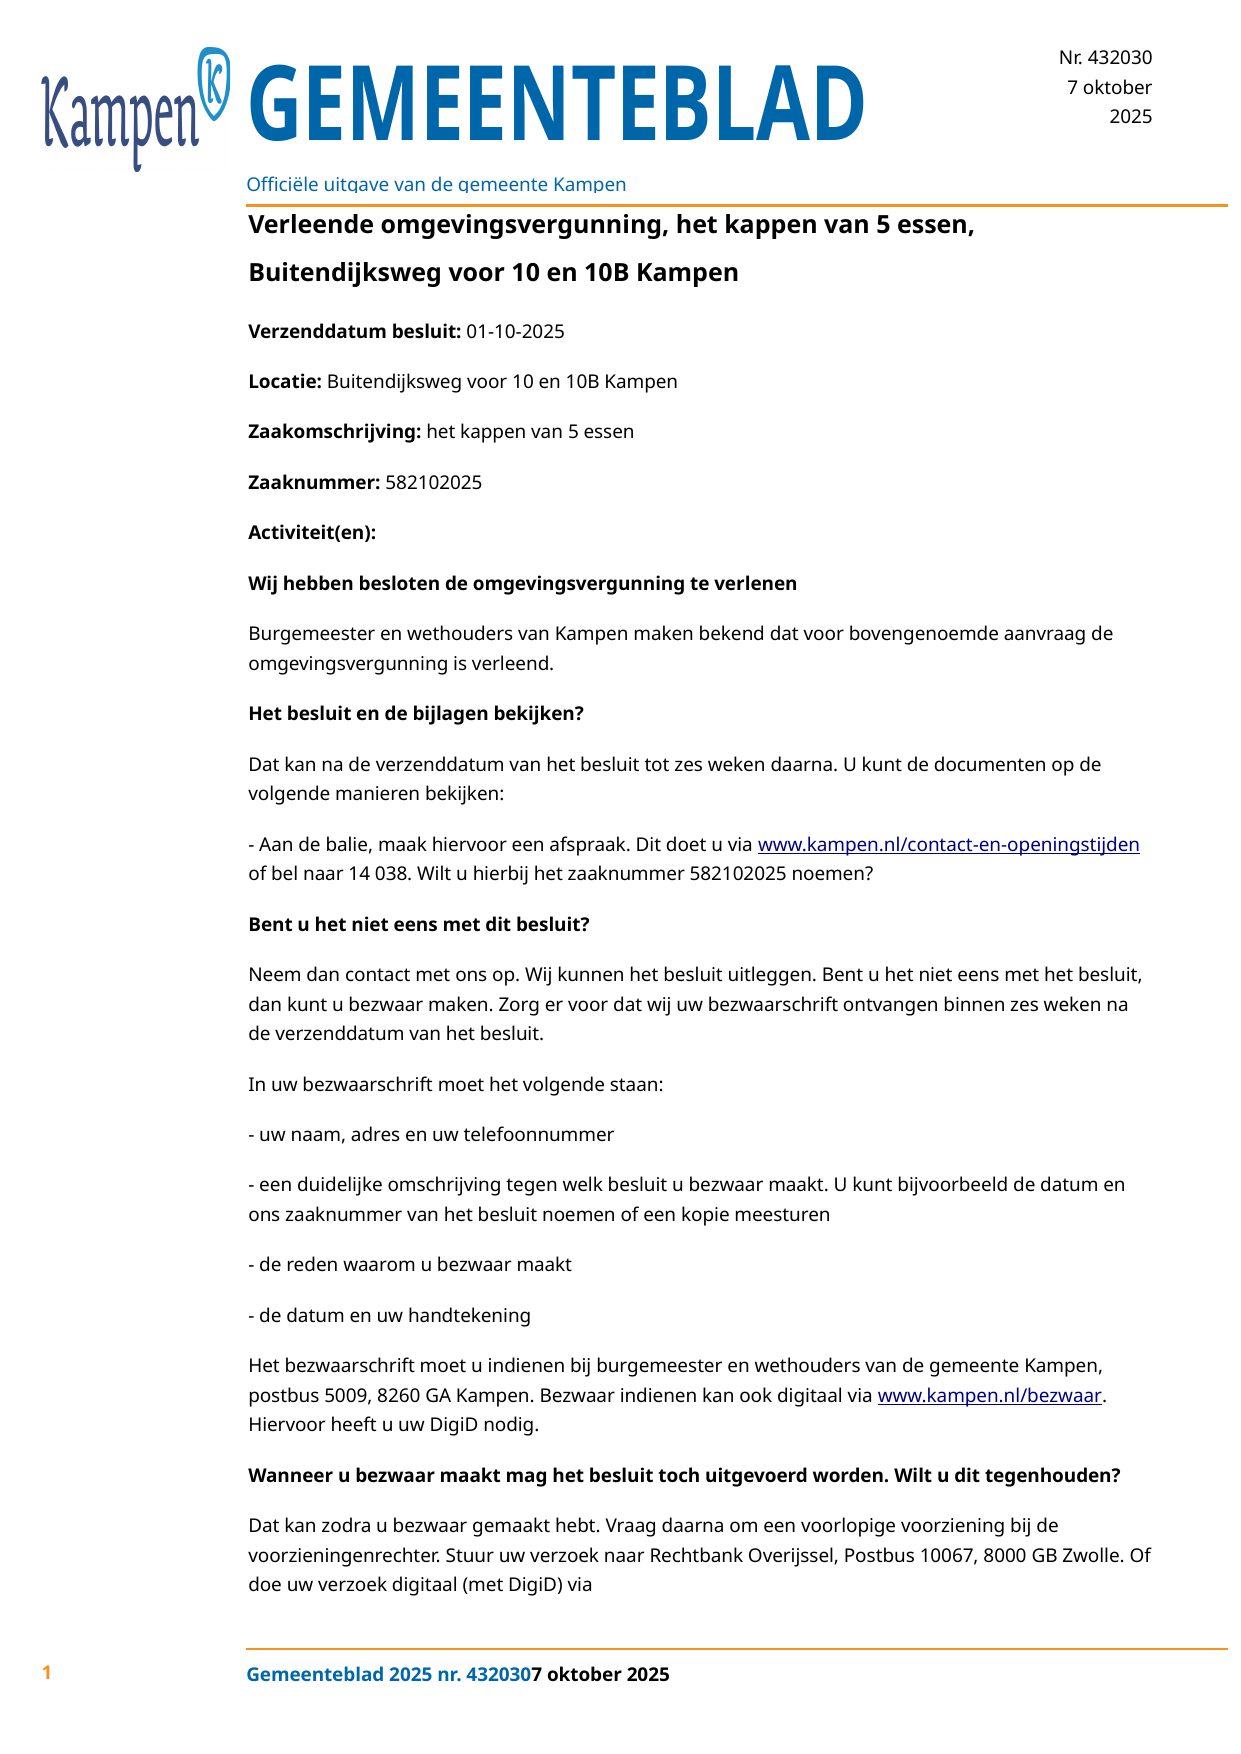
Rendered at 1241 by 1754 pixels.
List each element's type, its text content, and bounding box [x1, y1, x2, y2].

text Verzenddatum besluit: 01-10-2025 [248, 318, 1152, 344]
text Burgemeester en wethouders van Kampen maken bekend dat voor bovengenoemde aanvraag de omgevingsvergunning is verleend. [248, 620, 1152, 676]
text Activiteit(en): [248, 519, 1152, 545]
text In uw bezwaarschrift moet het volgende staan: [248, 1071, 1152, 1097]
text Zaakomschrijving: het kappen van 5 essen [248, 419, 1152, 444]
text Wanneer u bezwaar maakt mag het besluit toch uitgevoerd worden. Wilt u dit tegenhouden? [248, 1462, 1152, 1488]
text - uw naam, adres en uw telefoonnummer [248, 1121, 1152, 1147]
text Neem dan contact met ons op. Wij kunnen het besluit uitleggen. Bent u het niet eens met het besluit, dan kunt u bezwaar maken. Zorg er voor dat wij uw bezwaarschrift ontvangen binnen zes weken na de verzenddatum van het besluit. [248, 961, 1152, 1046]
text - een duidelijke omschrijving tegen welk besluit u bezwaar maakt. U kunt bijvoorbeeld de datum en ons zaaknummer van het besluit noemen of een kopie meesturen [248, 1172, 1152, 1227]
text Locatie: Buitendijksweg voor 10 en 10B Kampen [248, 368, 1152, 394]
text - Aan de balie, maak hiervoor een afspraak. Dit doet u via www.kampen.nl/contact-en-openingstijden of bel naar 14 038. Wilt u hierbij het zaaknummer 582102025 noemen? [248, 831, 1152, 886]
text Zaaknummer: 582102025 [248, 469, 1152, 495]
text Dat kan zodra u bezwaar gemaakt hebt. Vraag daarna om een voorlopige voorziening bij de voorzieningenrechter. Stuur uw verzoek naar Rechtbank Overijssel, Postbus 10067, 8000 GB Zwolle. Of doe uw verzoek digitaal (met DigiD) via [248, 1512, 1152, 1597]
text - de reden waarom u bezwaar maakt [248, 1252, 1152, 1277]
text Verleende omgevingsvergunning, het kappen van 5 essen, Buitendijksweg voor 10 en 10B Kampen [248, 207, 1152, 288]
text Het besluit en de bijlagen bekijken? [248, 700, 1152, 726]
picture [41, 47, 231, 172]
text Bent u het niet eens met dit besluit? [248, 911, 1152, 937]
text Wij hebben besloten de omgevingsvergunning te verlenen [248, 570, 1152, 596]
text Het bezwaarschrift moet u indienen bij burgemeester en wethouders van de gemeente Kampen, postbus 5009, 8260 GA Kampen. Bezwaar indienen kan ook digitaal via www.kampen.nl/bezwaar. Hiervoor heeft u uw DigiD nodig. [248, 1352, 1152, 1437]
text Dat kan na de verzenddatum van het besluit tot zes weken daarna. U kunt de documenten op de volgende manieren bekijken: [248, 751, 1152, 806]
text - de datum en uw handtekening [248, 1302, 1152, 1328]
